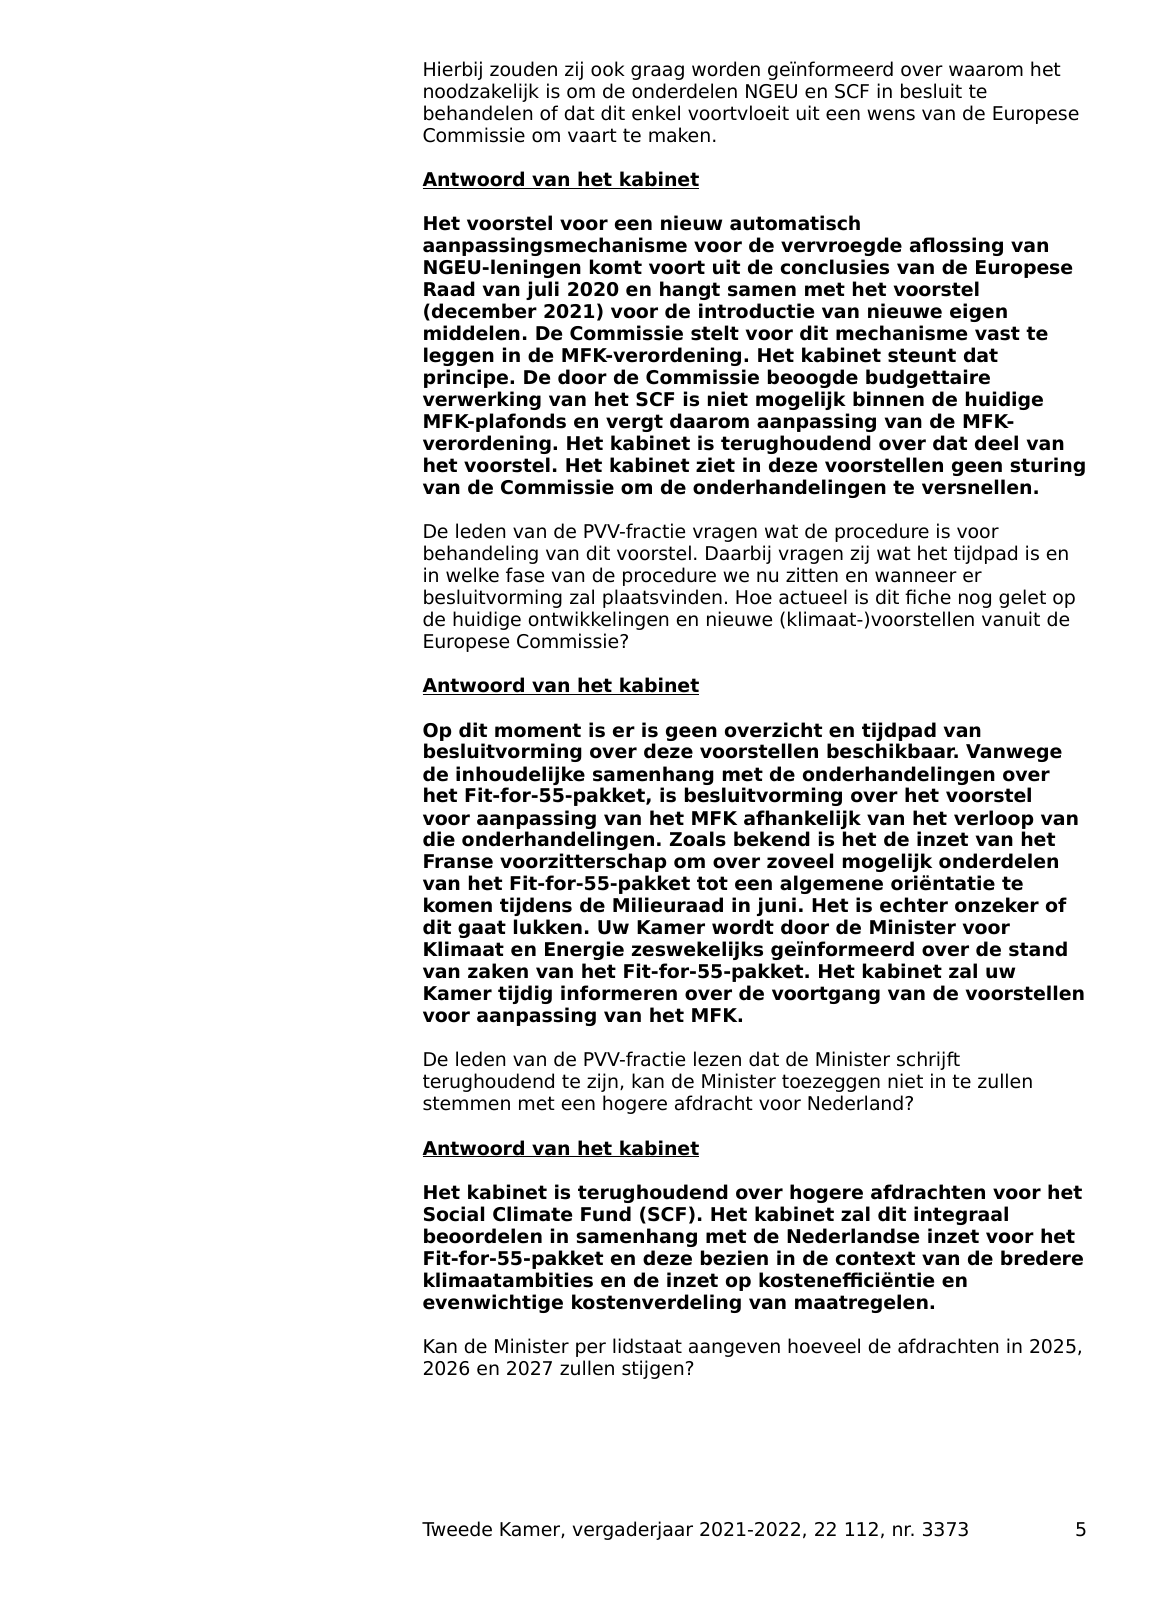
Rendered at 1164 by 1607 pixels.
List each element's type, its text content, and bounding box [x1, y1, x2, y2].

text Kan de Minister per lidstaat aangeven hoeveel de afdrachten in 2025, 2026 en 2027 zullen stijgen? [422, 1336, 1087, 1380]
text De leden van de PVV-fractie vragen wat de procedure is voor behandeling van dit voorstel. Daarbij vragen zij wat het tijdpad is en in welke fase van de procedure we nu zitten en wanneer er besluitvorming zal plaatsvinden. Hoe actueel is dit fiche nog gelet op de huidige ontwikkelingen en nieuwe (klimaat-)voorstellen vanuit de Europese Commissie? [422, 521, 1087, 653]
text Hierbij zouden zij ook graag worden geïnformeerd over waarom het noodzakelijk is om de onderdelen NGEU en SCF in besluit te behandelen of dat dit enkel voortvloeit uit een wens van de Europese Commissie om vaart te maken. [422, 59, 1087, 147]
text Op dit moment is er is geen overzicht en tijdpad van besluitvorming over deze voorstellen beschikbaar. Vanwege de inhoudelijke samenhang met de onderhandelingen over het Fit-for-55-pakket, is besluitvorming over het voorstel voor aanpassing van het MFK afhankelijk van het verloop van die onderhandelingen. Zoals bekend is het de inzet van het Franse voorzitterschap om over zoveel mogelijk onderdelen van het Fit-for-55-pakket tot een algemene oriëntatie te komen tijdens de Milieuraad in juni. Het is echter onzeker of dit gaat lukken. Uw Kamer wordt door de Minister voor Klimaat en Energie zeswekelijks geïnformeerd over de stand van zaken van het Fit-for-55-pakket. Het kabinet zal uw Kamer tijdig informeren over de voortgang van de voorstellen voor aanpassing van het MFK. [422, 719, 1087, 1027]
text De leden van de PVV-fractie lezen dat de Minister schrijft terughoudend te zijn, kan de Minister toezeggen niet in te zullen stemmen met een hogere afdracht voor Nederland? [422, 1049, 1087, 1115]
text Het voorstel voor een nieuw automatisch aanpassingsmechanisme voor de vervroegde aflossing van NGEU-leningen komt voort uit de conclusies van de Europese Raad van juli 2020 en hangt samen met het voorstel (december 2021) voor de introductie van nieuwe eigen middelen. De Commissie stelt voor dit mechanisme vast te leggen in de MFK-verordening. Het kabinet steunt dat principe. De door de Commissie beoogde budgettaire verwerking van het SCF is niet mogelijk binnen de huidige MFK-plafonds en vergt daarom aanpassing van de MFK-verordening. Het kabinet is terughoudend over dat deel van het voorstel. Het kabinet ziet in deze voorstellen geen sturing van de Commissie om de onderhandelingen te versnellen. [422, 213, 1087, 499]
subtitle Antwoord van het kabinet [422, 675, 1087, 697]
text Het kabinet is terughoudend over hogere afdrachten voor het Social Climate Fund (SCF). Het kabinet zal dit integraal beoordelen in samenhang met de Nederlandse inzet voor het Fit-for-55-pakket en deze bezien in de context van de bredere klimaatambities en de inzet op kostenefficiëntie en evenwichtige kostenverdeling van maatregelen. [422, 1182, 1087, 1313]
subtitle Antwoord van het kabinet [422, 1137, 1087, 1159]
subtitle Antwoord van het kabinet [422, 169, 1087, 191]
